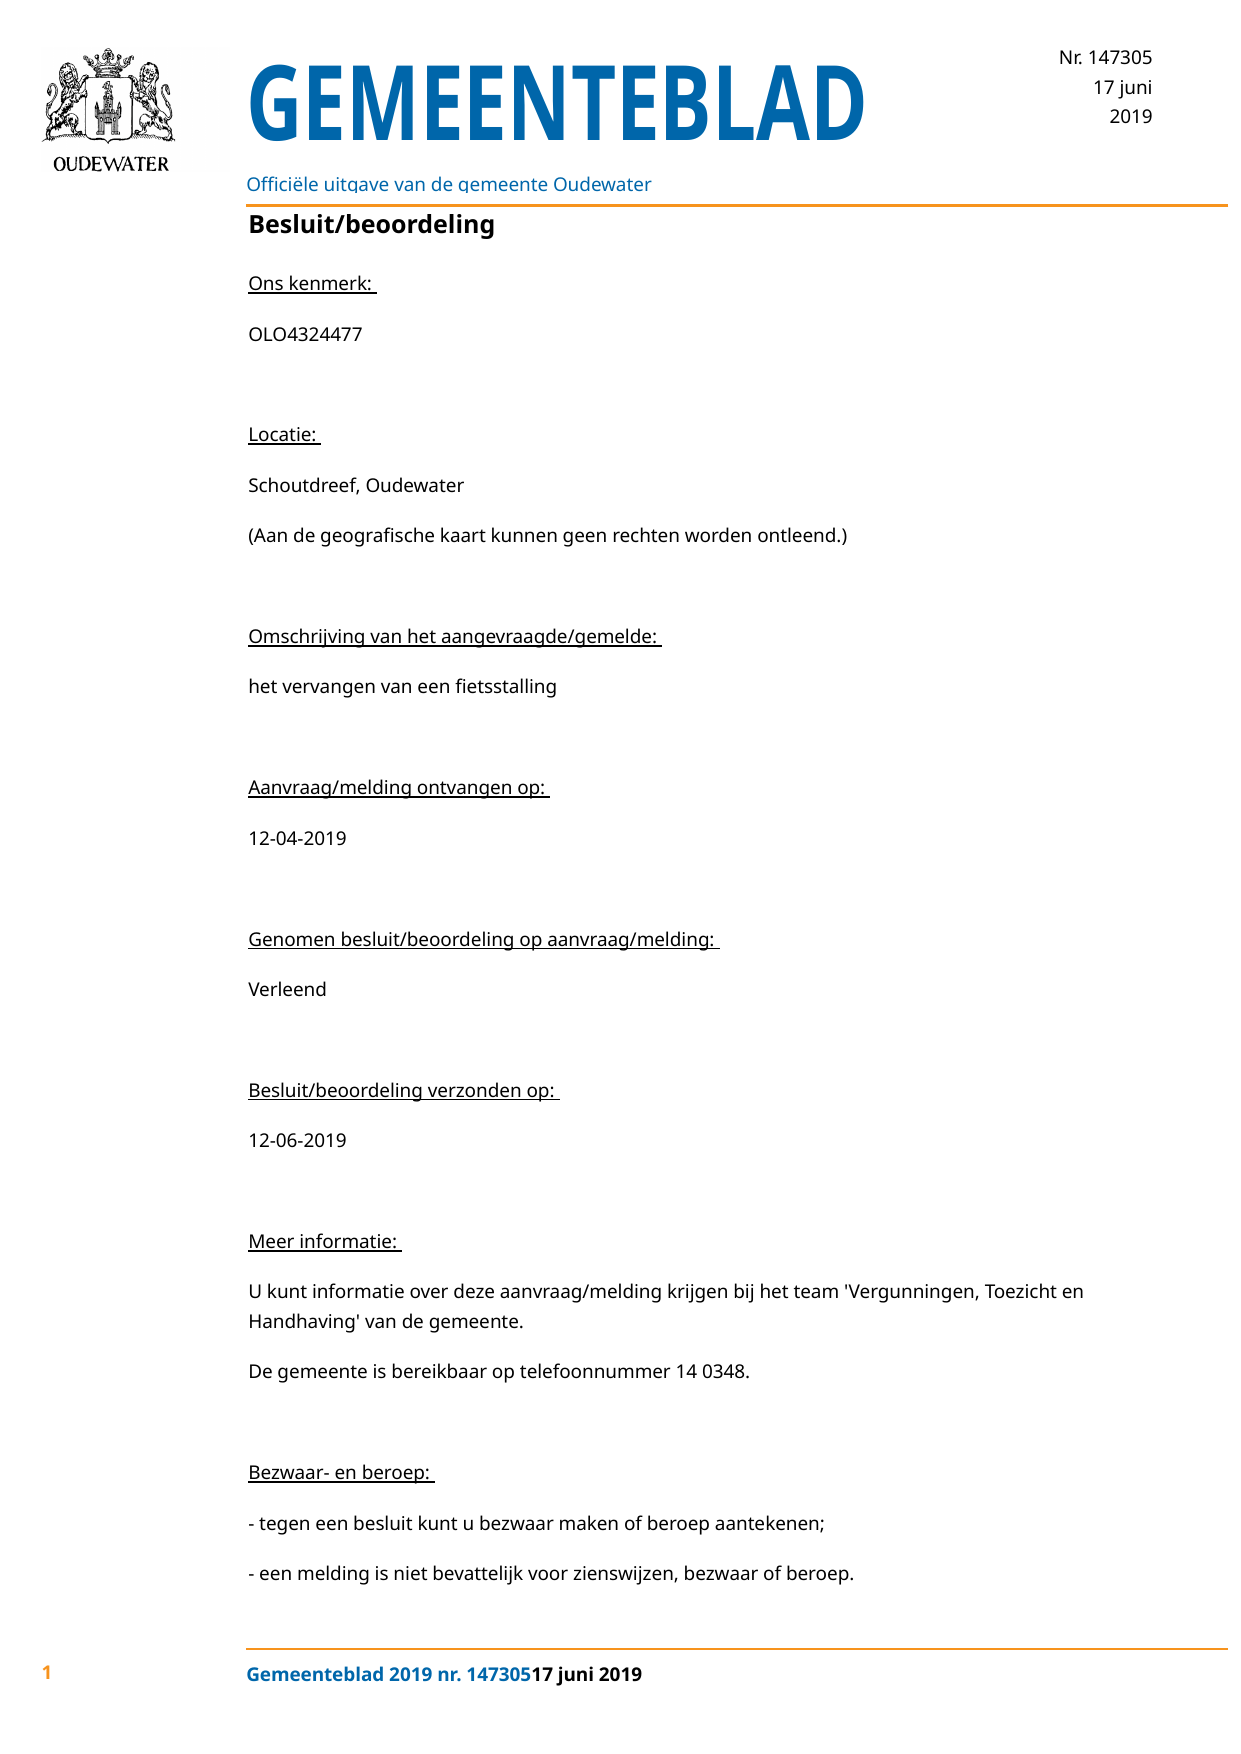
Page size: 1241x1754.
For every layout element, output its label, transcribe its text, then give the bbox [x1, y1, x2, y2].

text De gemeente is bereikbaar op telefoonnummer 14 0348. [248, 1359, 1152, 1384]
text Omschrijving van het aangevraagde/gemelde: [248, 623, 1152, 649]
text Schoutdreef, Oudewater [248, 472, 1152, 498]
text Ons kenmerk: [248, 270, 1152, 296]
text U kunt informatie over deze aanvraag/melding krijgen bij het team 'Vergunningen, Toezicht en Handhaving' van de gemeente. [248, 1279, 1152, 1334]
text 12-04-2019 [248, 825, 1152, 851]
text Meer informatie: [248, 1228, 1152, 1254]
text - tegen een besluit kunt u bezwaar maken of beroep aantekenen; [248, 1510, 1152, 1536]
text - een melding is niet bevattelijk voor zienswijzen, bezwaar of beroep. [248, 1560, 1152, 1586]
text Locatie: [248, 422, 1152, 447]
text Verleend [248, 976, 1152, 1002]
text OLO4324477 [248, 321, 1152, 346]
picture [41, 47, 231, 172]
text Besluit/beoordeling [248, 207, 1152, 241]
text (Aan de geografische kaart kunnen geen rechten worden ontleend.) [248, 522, 1152, 548]
text Besluit/beoordeling verzonden op: [248, 1077, 1152, 1103]
text 12-06-2019 [248, 1127, 1152, 1153]
text Genomen besluit/beoordeling op aanvraag/melding: [248, 926, 1152, 951]
text Bezwaar- en beroep: [248, 1459, 1152, 1485]
text het vervangen van een fietsstalling [248, 674, 1152, 699]
text Aanvraag/melding ontvangen op: [248, 774, 1152, 800]
